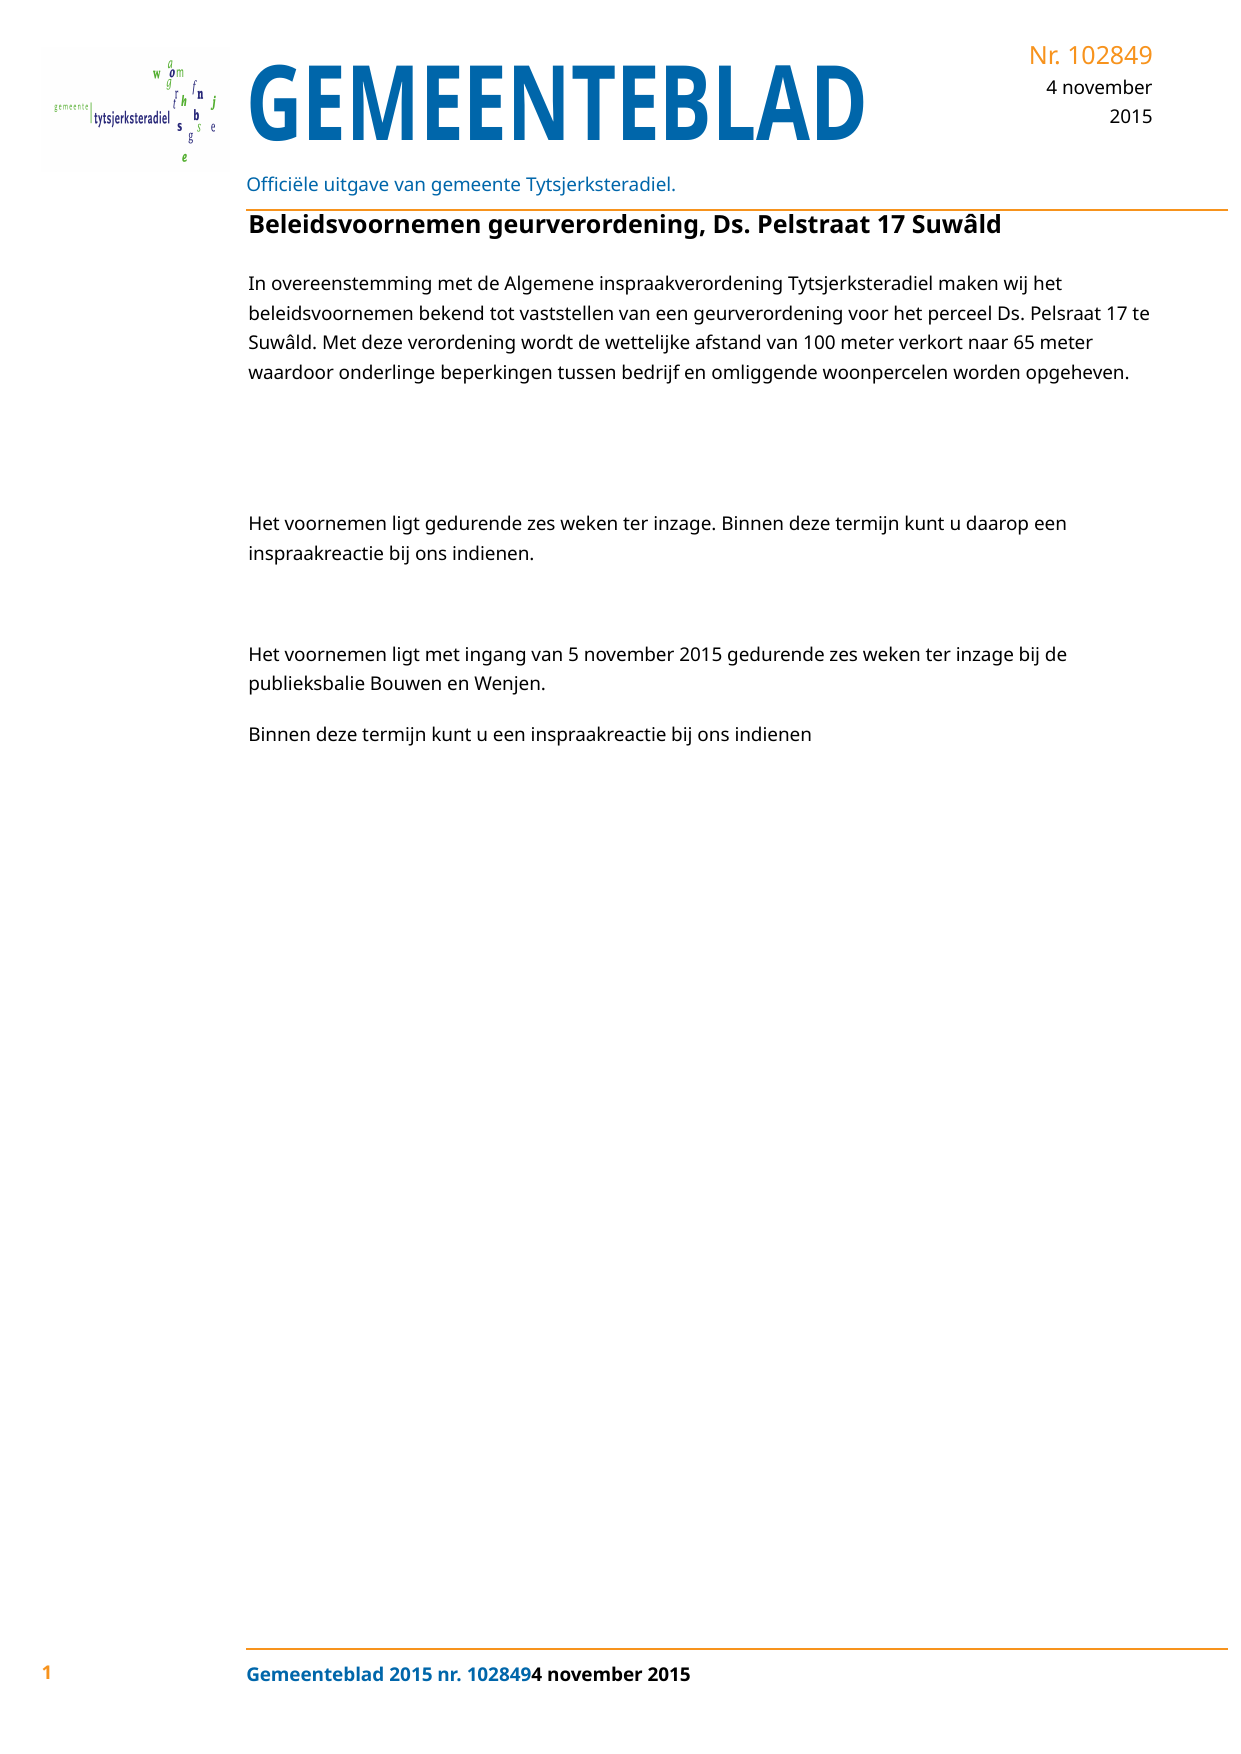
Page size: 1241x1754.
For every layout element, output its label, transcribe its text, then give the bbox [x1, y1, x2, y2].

text Binnen deze termijn kunt u een inspraakreactie bij ons indienen [248, 721, 1152, 746]
text Beleidsvoornemen geurverordening, Ds. Pelstraat 17 Suwâld [248, 211, 1152, 241]
picture [41, 47, 231, 172]
text Het voornemen ligt met ingang van 5 november 2015 gedurende zes weken ter inzage bij de publieksbalie Bouwen en Wenjen. [248, 641, 1152, 696]
text Het voornemen ligt gedurende zes weken ter inzage. Binnen deze termijn kunt u daarop een inspraakreactie bij ons indienen. [248, 510, 1152, 566]
text In overeenstemming met de Algemene inspraakverordening Tytsjerksteradiel maken wij het beleidsvoornemen bekend tot vaststellen van een geurverordening voor het perceel Ds. Pelsraat 17 te Suwâld. Met deze verordening wordt de wettelijke afstand van 100 meter verkort naar 65 meter waardoor onderlinge beperkingen tussen bedrijf en omliggende woonpercelen worden opgeheven. [248, 270, 1152, 385]
